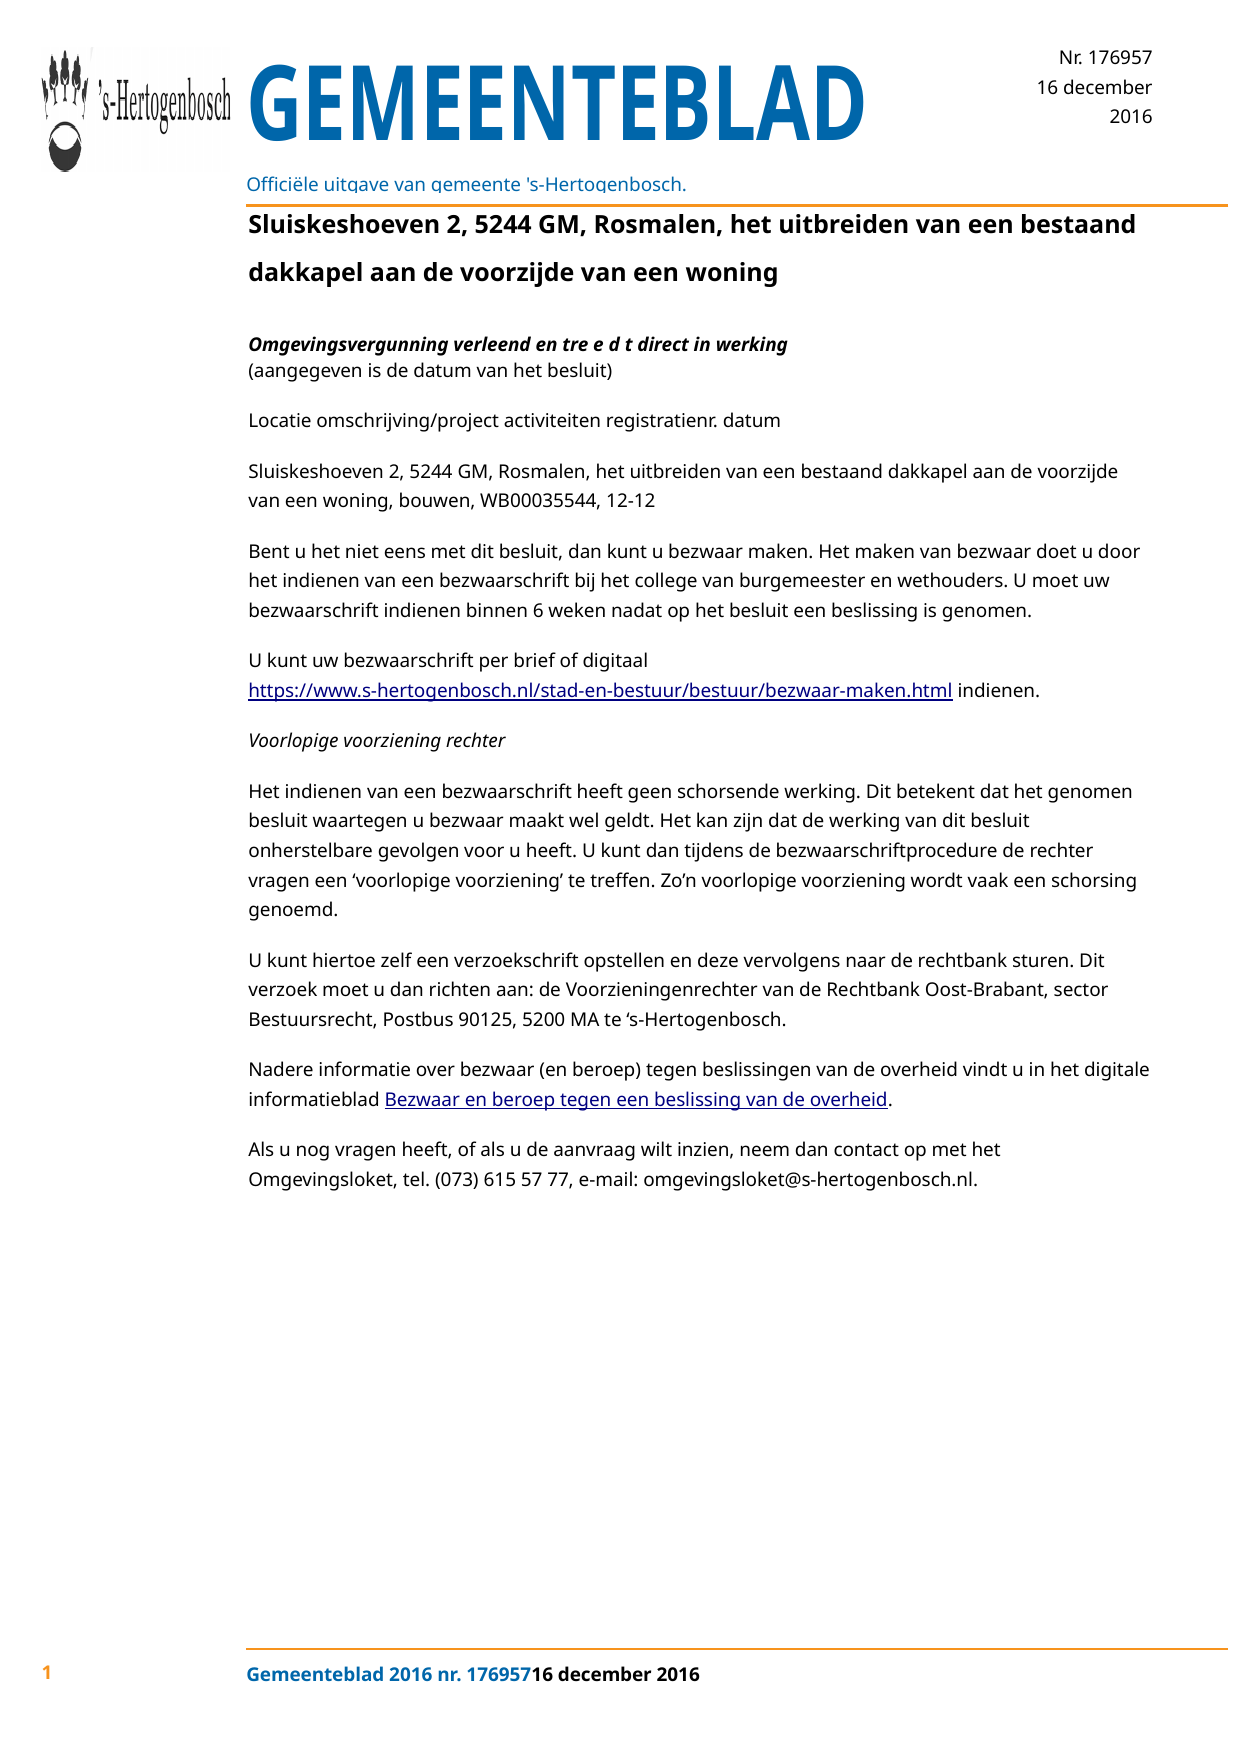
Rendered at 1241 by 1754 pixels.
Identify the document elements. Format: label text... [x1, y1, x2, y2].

text Sluiskeshoeven 2, 5244 GM, Rosmalen, het uitbreiden van een bestaand dakkapel aan de voorzijde van een woning, bouwen, WB00035544, 12-12 [248, 458, 1152, 513]
text U kunt uw bezwaarschrift per brief of digitaal https://www.s-hertogenbosch.nl/stad-en-bestuur/bestuur/bezwaar-maken.html indienen. [248, 648, 1152, 703]
text Locatie omschrijving/project activiteiten registratienr. datum [248, 408, 1152, 433]
text Omgevingsvergunning verleend en tre e d t direct in werking [248, 331, 1152, 357]
text Het indienen van een bezwaarschrift heeft geen schorsende werking. Dit betekent dat het genomen besluit waartegen u bezwaar maakt wel geldt. Het kan zijn dat de werking van dit besluit onherstelbare gevolgen voor u heeft. U kunt dan tijdens de bezwaarschriftprocedure de rechter vragen een ‘voorlopige voorziening’ te treffen. Zo’n voorlopige voorziening wordt vaak een schorsing genoemd. [248, 778, 1152, 922]
picture [41, 47, 231, 172]
text Als u nog vragen heeft, of als u de aanvraag wilt inzien, neem dan contact op met het Omgevingsloket, tel. (073) 615 57 77, e-mail: omgevingsloket@s-hertogenbosch.nl. [248, 1136, 1152, 1192]
text U kunt hiertoe zelf een verzoekschrift opstellen en deze vervolgens naar de rechtbank sturen. Dit verzoek moet u dan richten aan: de Voorzieningenrechter van de Rechtbank Oost-Brabant, sector Bestuursrecht, Postbus 90125, 5200 MA te ‘s-Hertogenbosch. [248, 947, 1152, 1032]
text Bent u het niet eens met dit besluit, dan kunt u bezwaar maken. Het maken van bezwaar doet u door het indienen van een bezwaarschrift bij het college van burgemeester en wethouders. U moet uw bezwaarschrift indienen binnen 6 weken nadat op het besluit een beslissing is genomen. [248, 538, 1152, 623]
text (aangegeven is de datum van het besluit) [248, 357, 1152, 383]
text Nadere informatie over bezwaar (en beroep) tegen beslissingen van de overheid vindt u in het digitale informatieblad Bezwaar en beroep tegen een beslissing van de overheid. [248, 1056, 1152, 1112]
text Sluiskeshoeven 2, 5244 GM, Rosmalen, het uitbreiden van een bestaand dakkapel aan de voorzijde van een woning [248, 207, 1152, 288]
text Voorlopige voorziening rechter [248, 728, 1152, 753]
